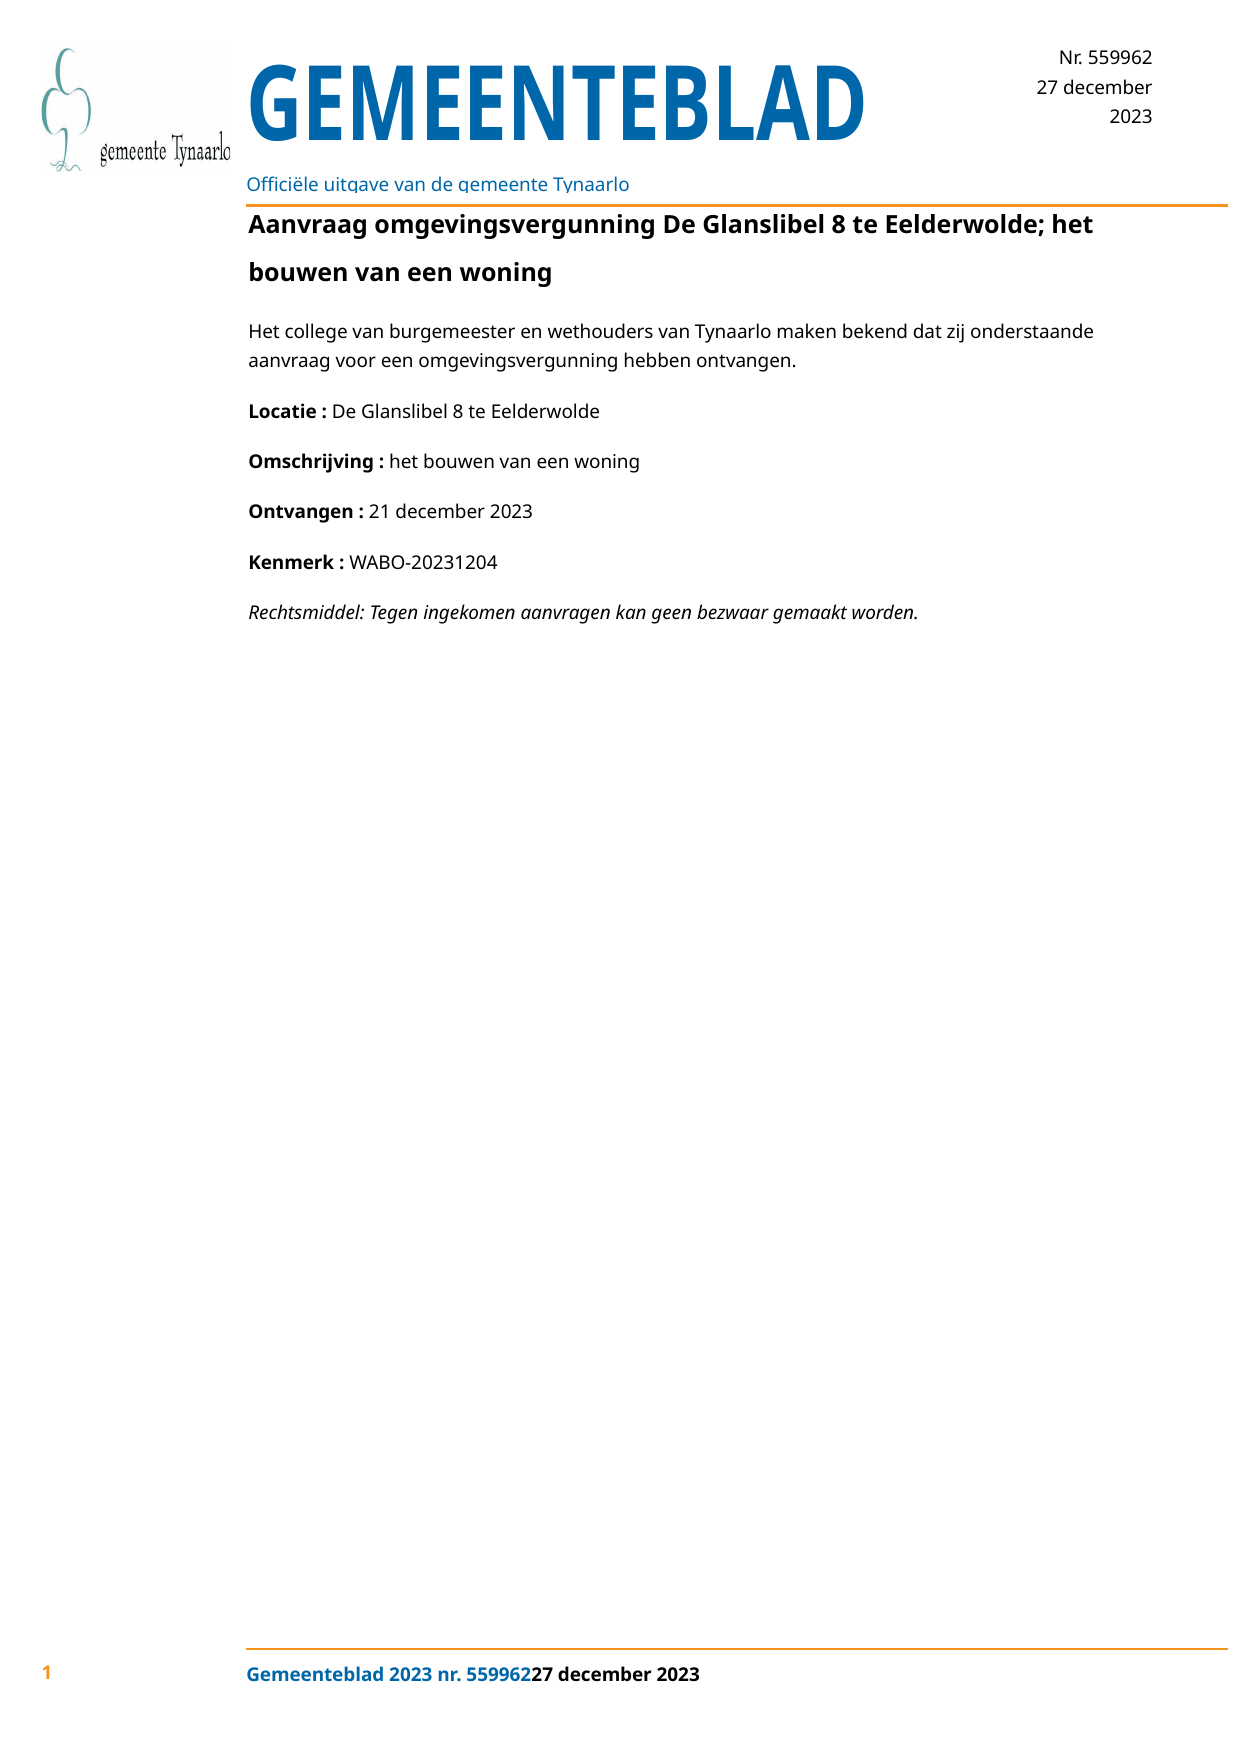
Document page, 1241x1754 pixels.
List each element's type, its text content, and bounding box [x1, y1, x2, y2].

text Locatie : De Glanslibel 8 te Eelderwolde [248, 398, 1152, 424]
text Het college van burgemeester en wethouders van Tynaarlo maken bekend dat zij onderstaande aanvraag voor een omgevingsvergunning hebben ontvangen. [248, 318, 1152, 373]
text Ontvangen : 21 december 2023 [248, 499, 1152, 524]
text Rechtsmiddel: Tegen ingekomen aanvragen kan geen bezwaar gemaakt worden. [248, 599, 1152, 625]
text Omschrijving : het bouwen van een woning [248, 448, 1152, 474]
text Aanvraag omgevingsvergunning De Glanslibel 8 te Eelderwolde; het bouwen van een woning [248, 207, 1152, 288]
text Kenmerk : WABO-20231204 [248, 549, 1152, 575]
picture [41, 47, 231, 172]
